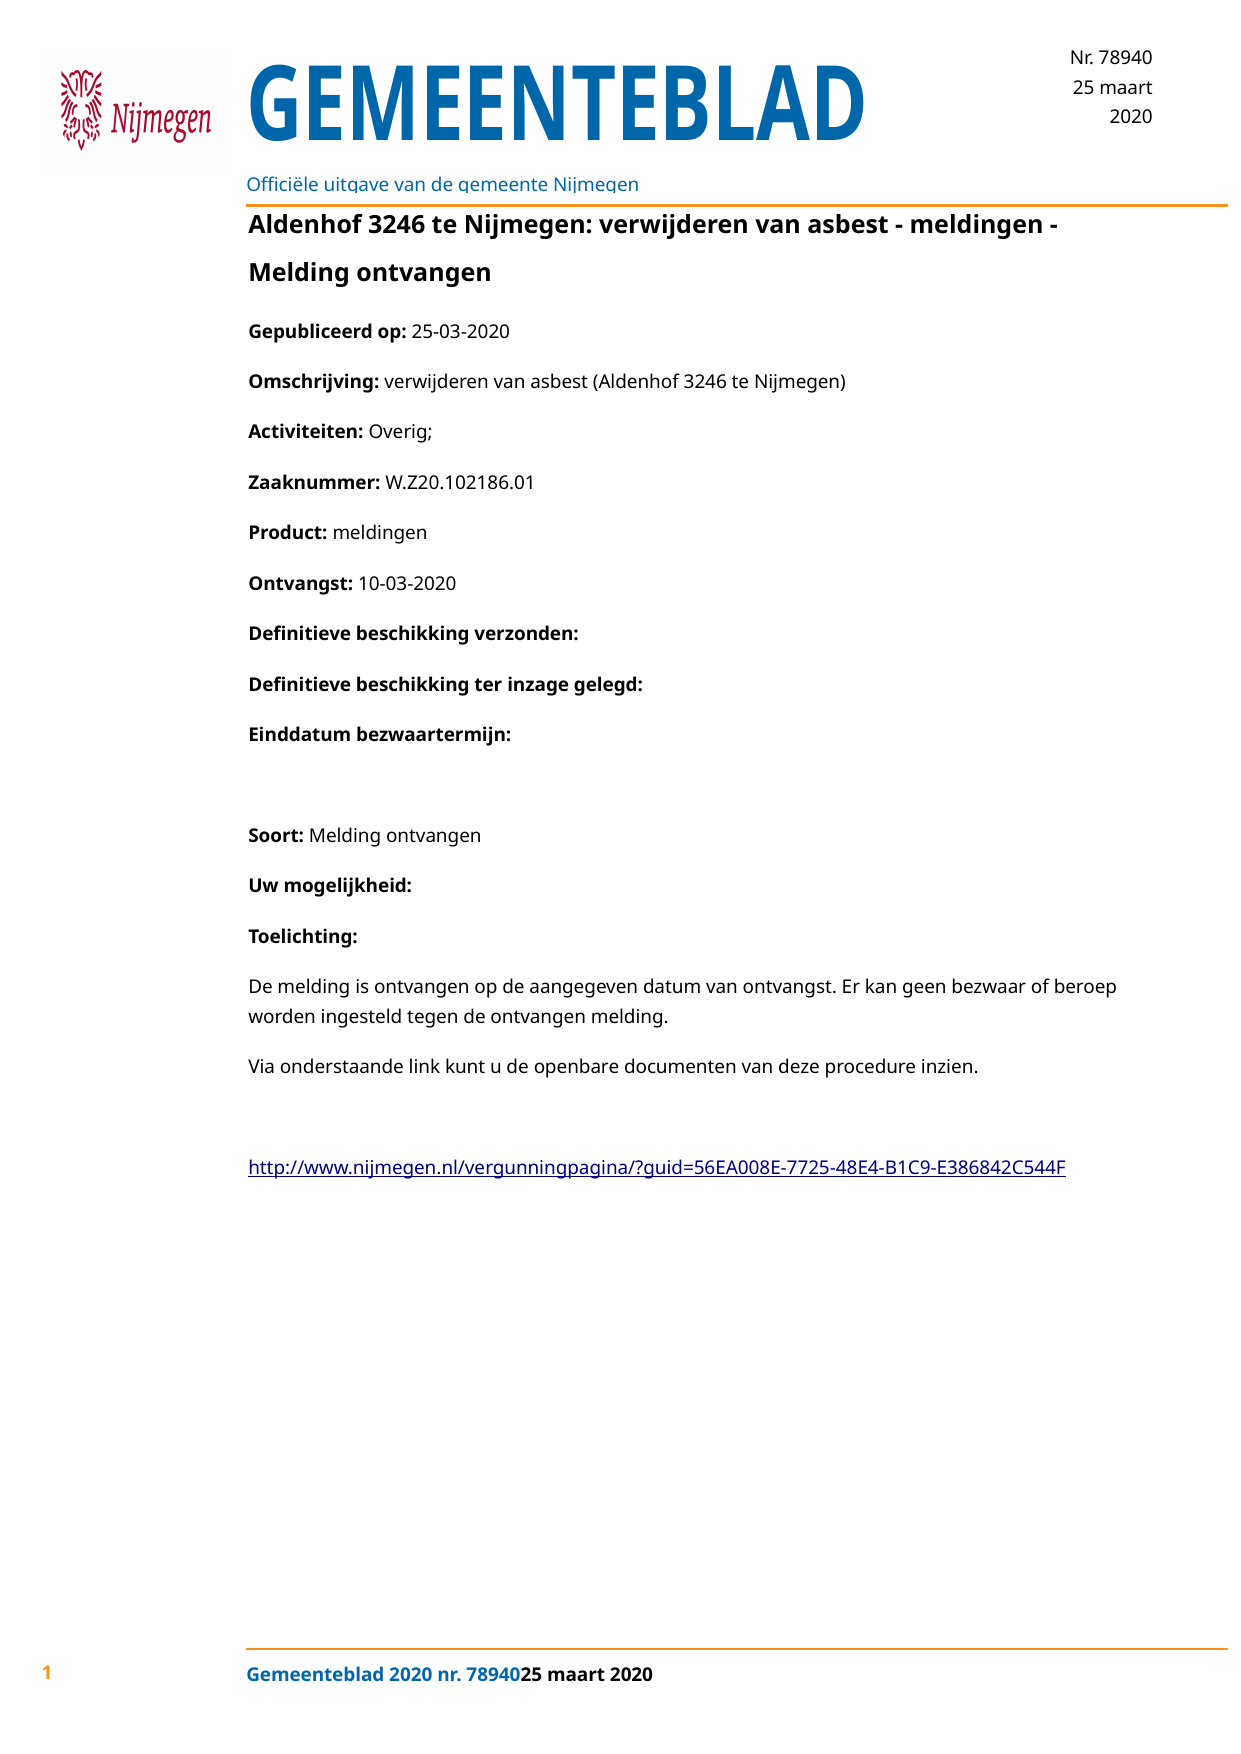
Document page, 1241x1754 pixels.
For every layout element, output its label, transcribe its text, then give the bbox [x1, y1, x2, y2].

text Via onderstaande link kunt u de openbare documenten van deze procedure inzien. [248, 1053, 1152, 1079]
text Toelichting: [248, 923, 1152, 949]
text Definitieve beschikking verzonden: [248, 620, 1152, 646]
text Gepubliceerd op: 25-03-2020 [248, 318, 1152, 344]
text Einddatum bezwaartermijn: [248, 721, 1152, 747]
text Uw mogelijkheid: [248, 872, 1152, 898]
text Aldenhof 3246 te Nijmegen: verwijderen van asbest - meldingen - Melding ontvangen [248, 207, 1152, 288]
text http://www.nijmegen.nl/vergunningpagina/?guid=56EA008E-7725-48E4-B1C9-E386842C544F [248, 1154, 1152, 1180]
text Product: meldingen [248, 519, 1152, 545]
text Ontvangst: 10-03-2020 [248, 570, 1152, 596]
text Omschrijving: verwijderen van asbest (Aldenhof 3246 te Nijmegen) [248, 368, 1152, 394]
text De melding is ontvangen op de aangegeven datum van ontvangst. Er kan geen bezwaar of beroep worden ingesteld tegen de ontvangen melding. [248, 973, 1152, 1029]
text Definitieve beschikking ter inzage gelegd: [248, 671, 1152, 697]
text Activiteiten: Overig; [248, 419, 1152, 444]
picture [41, 47, 231, 172]
text Soort: Melding ontvangen [248, 822, 1152, 848]
text Zaaknummer: W.Z20.102186.01 [248, 469, 1152, 495]
